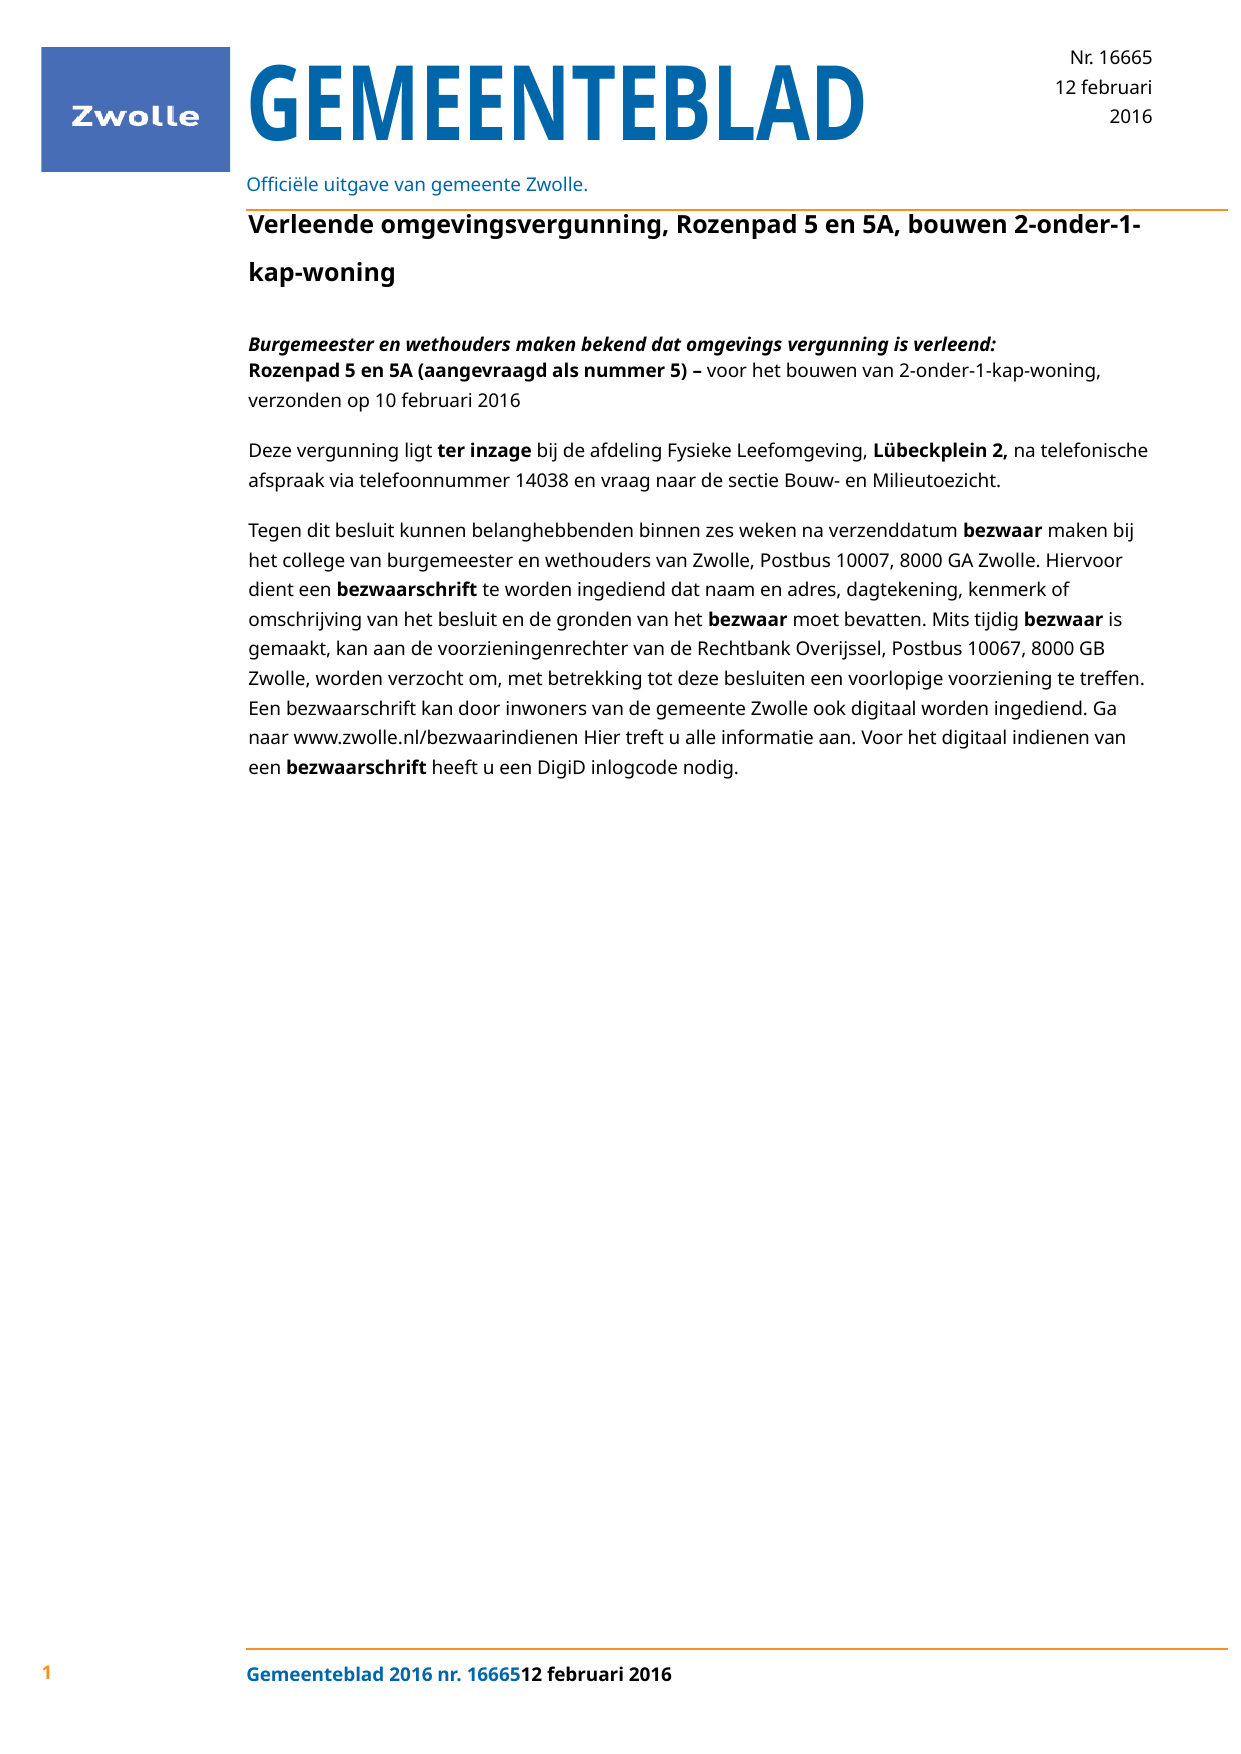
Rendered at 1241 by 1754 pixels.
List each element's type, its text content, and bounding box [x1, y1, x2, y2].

text Burgemeester en wethouders maken bekend dat omgevings vergunning is verleend: [248, 331, 1152, 357]
text Tegen dit besluit kunnen belanghebbenden binnen zes weken na verzenddatum bezwaar maken bij het college van burgemeester en wethouders van Zwolle, Postbus 10007, 8000 GA Zwolle. Hiervoor dient een bezwaarschrift te worden ingediend dat naam en adres, dagtekening, kenmerk of omschrijving van het besluit en de gronden van het bezwaar moet bevatten. Mits tijdig bezwaar is gemaakt, kan aan de voorzieningenrechter van de Rechtbank Overijssel, Postbus 10067, 8000 GB Zwolle, worden verzocht om, met betrekking tot deze besluiten een voorlopige voorziening te treffen. Een bezwaarschrift kan door inwoners van de gemeente Zwolle ook digitaal worden ingediend. Ga naar www.zwolle.nl/bezwaarindienen Hier treft u alle informatie aan. Voor het digitaal indienen van een bezwaarschrift heeft u een DigiD inlogcode nodig. [248, 517, 1152, 779]
picture [41, 47, 231, 172]
text Verleende omgevingsvergunning, Rozenpad 5 en 5A, bouwen 2-onder-1-kap-woning [248, 211, 1152, 288]
text Rozenpad 5 en 5A (aangevraagd als nummer 5) – voor het bouwen van 2-onder-1-kap-woning, verzonden op 10 februari 2016 [248, 357, 1152, 412]
text Deze vergunning ligt ter inzage bij de afdeling Fysieke Leefomgeving, Lübeckplein 2, na telefonische afspraak via telefoonnummer 14038 en vraag naar de sectie Bouw- en Milieutoezicht. [248, 437, 1152, 492]
